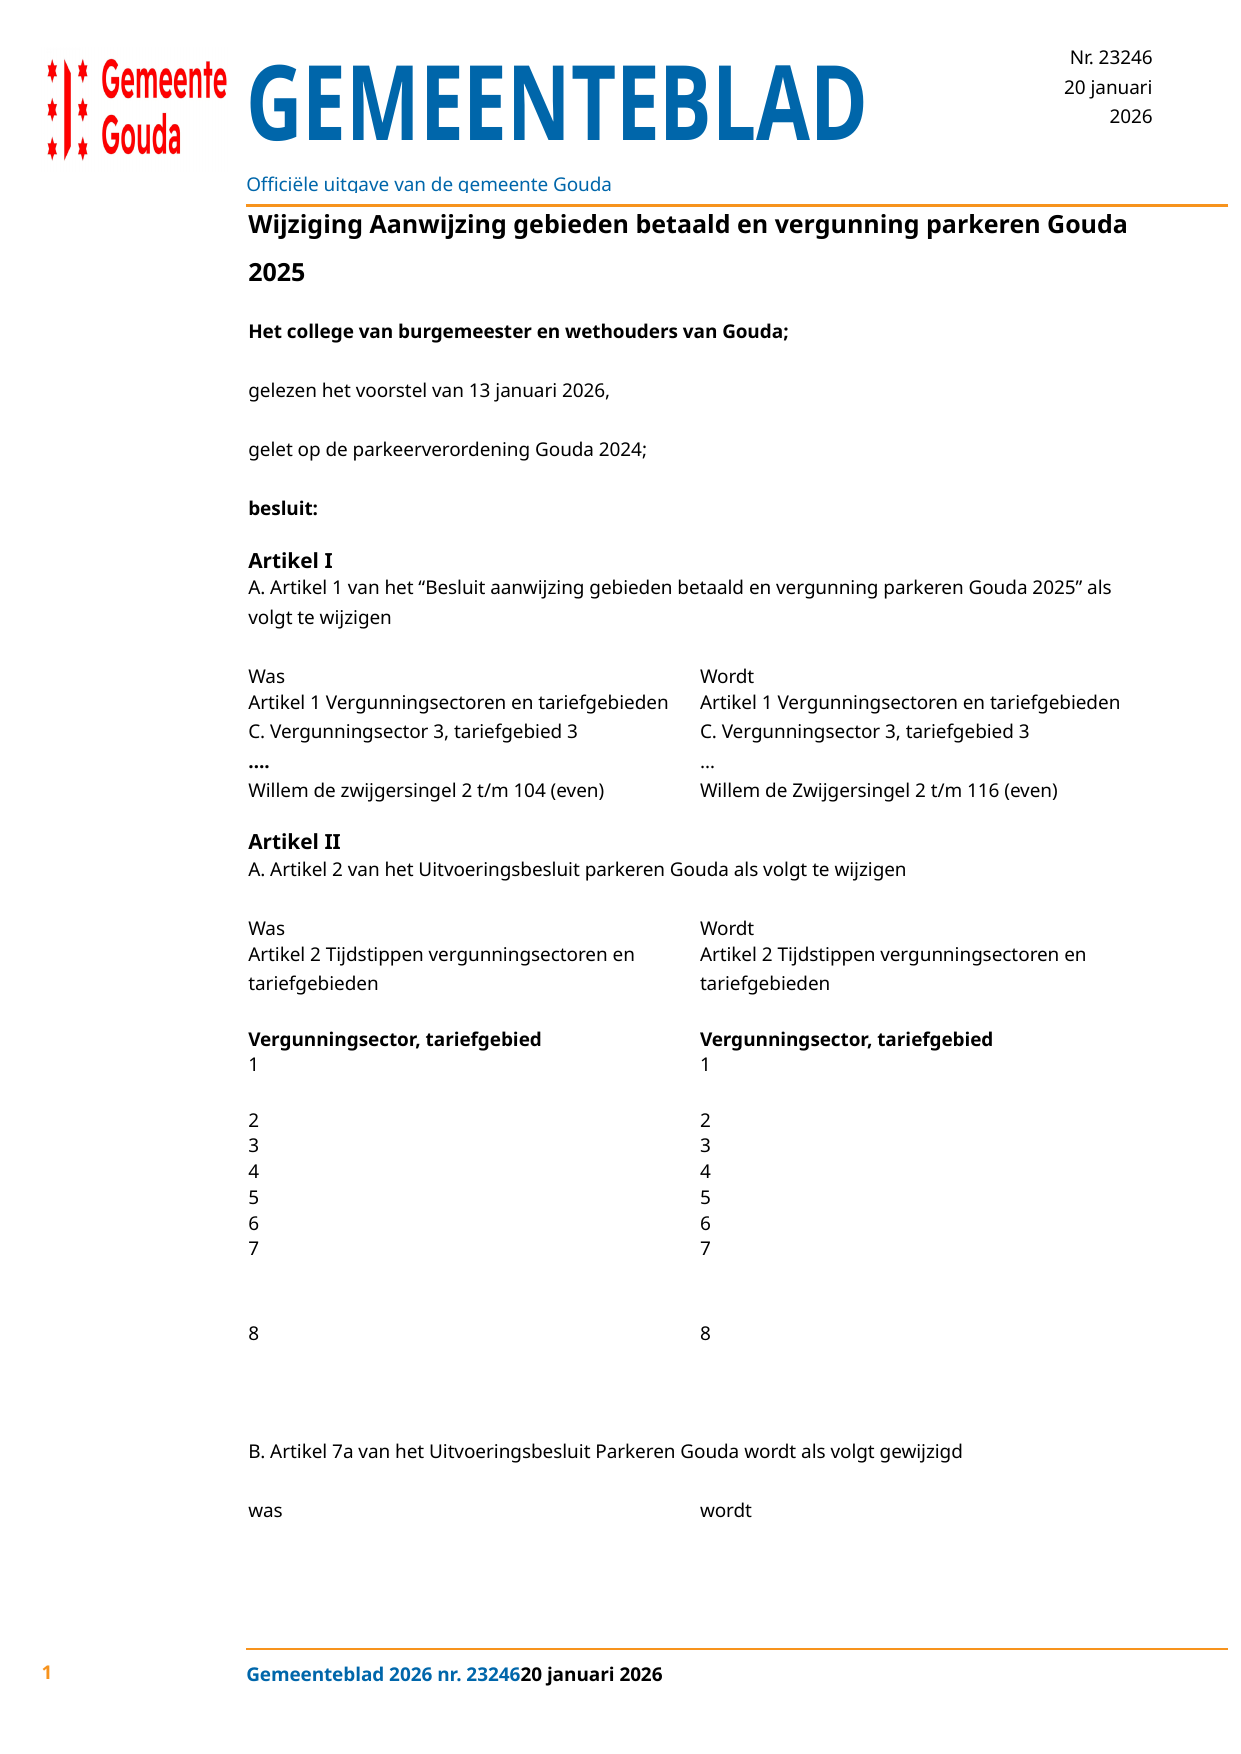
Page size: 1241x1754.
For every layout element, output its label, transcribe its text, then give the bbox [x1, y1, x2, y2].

table_cell Artikel 2 Tijdstippen vergunningsectoren en tariefgebieden [700, 941, 1152, 1026]
table_header Was [248, 915, 700, 941]
table_cell 1 [700, 1052, 1152, 1107]
table_cell 3 [248, 1133, 700, 1158]
table_header was [248, 1498, 700, 1523]
text Artikel II [248, 827, 1152, 856]
text gelezen het voorstel van 13 januari 2026, [248, 377, 1152, 403]
text Wijziging Aanwijzing gebieden betaald en vergunning parkeren Gouda 2025 [248, 207, 1152, 288]
table_cell Artikel 1 Vergunningsectoren en tariefgebieden C. Vergunningsector 3, tariefgebied 3 … Willem de Zwijgersingel 2 t/m 116 (even) [700, 689, 1152, 803]
table_header Was [248, 663, 700, 689]
table_cell 6 [248, 1210, 700, 1236]
text Het college van burgemeester en wethouders van Gouda; [248, 318, 1152, 344]
table_cell 2 [700, 1107, 1152, 1133]
table_header Wordt [700, 915, 1152, 941]
table_cell 8 [700, 1320, 1152, 1405]
table_header Wordt [700, 663, 1152, 689]
table_cell 5 [700, 1184, 1152, 1210]
table_cell 6 [700, 1210, 1152, 1236]
text gelet op de parkeerverordening Gouda 2024; [248, 436, 1152, 462]
table_cell 2 [248, 1107, 700, 1133]
text B. Artikel 7a van het Uitvoeringsbesluit Parkeren Gouda wordt als volgt gewijzigd [248, 1438, 1152, 1464]
table_cell Artikel 2 Tijdstippen vergunningsectoren en tariefgebieden [248, 941, 700, 1026]
table_header wordt [700, 1498, 1152, 1523]
table_cell 4 [248, 1158, 700, 1184]
table_header Vergunningsector, tariefgebied [700, 1026, 1152, 1052]
picture [41, 47, 231, 172]
text besluit: [248, 495, 1152, 521]
table_cell 8 [248, 1320, 700, 1405]
table_cell 4 [700, 1158, 1152, 1184]
table_cell 3 [700, 1133, 1152, 1158]
table_cell 5 [248, 1184, 700, 1210]
table_cell 7 [248, 1236, 700, 1320]
table_header Vergunningsector, tariefgebied [248, 1026, 700, 1052]
table_cell Artikel 1 Vergunningsectoren en tariefgebieden C. Vergunningsector 3, tariefgebied 3 …. Willem de zwijgersingel 2 t/m 104 (even) [248, 689, 700, 803]
table_cell 7 [700, 1236, 1152, 1320]
table_cell 1 [248, 1052, 700, 1107]
text A. Artikel 2 van het Uitvoeringsbesluit parkeren Gouda als volgt te wijzigen [248, 856, 1152, 882]
text A. Artikel 1 van het “Besluit aanwijzing gebieden betaald en vergunning parkeren Gouda 2025” als volgt te wijzigen [248, 574, 1152, 629]
text Artikel I [248, 546, 1152, 574]
